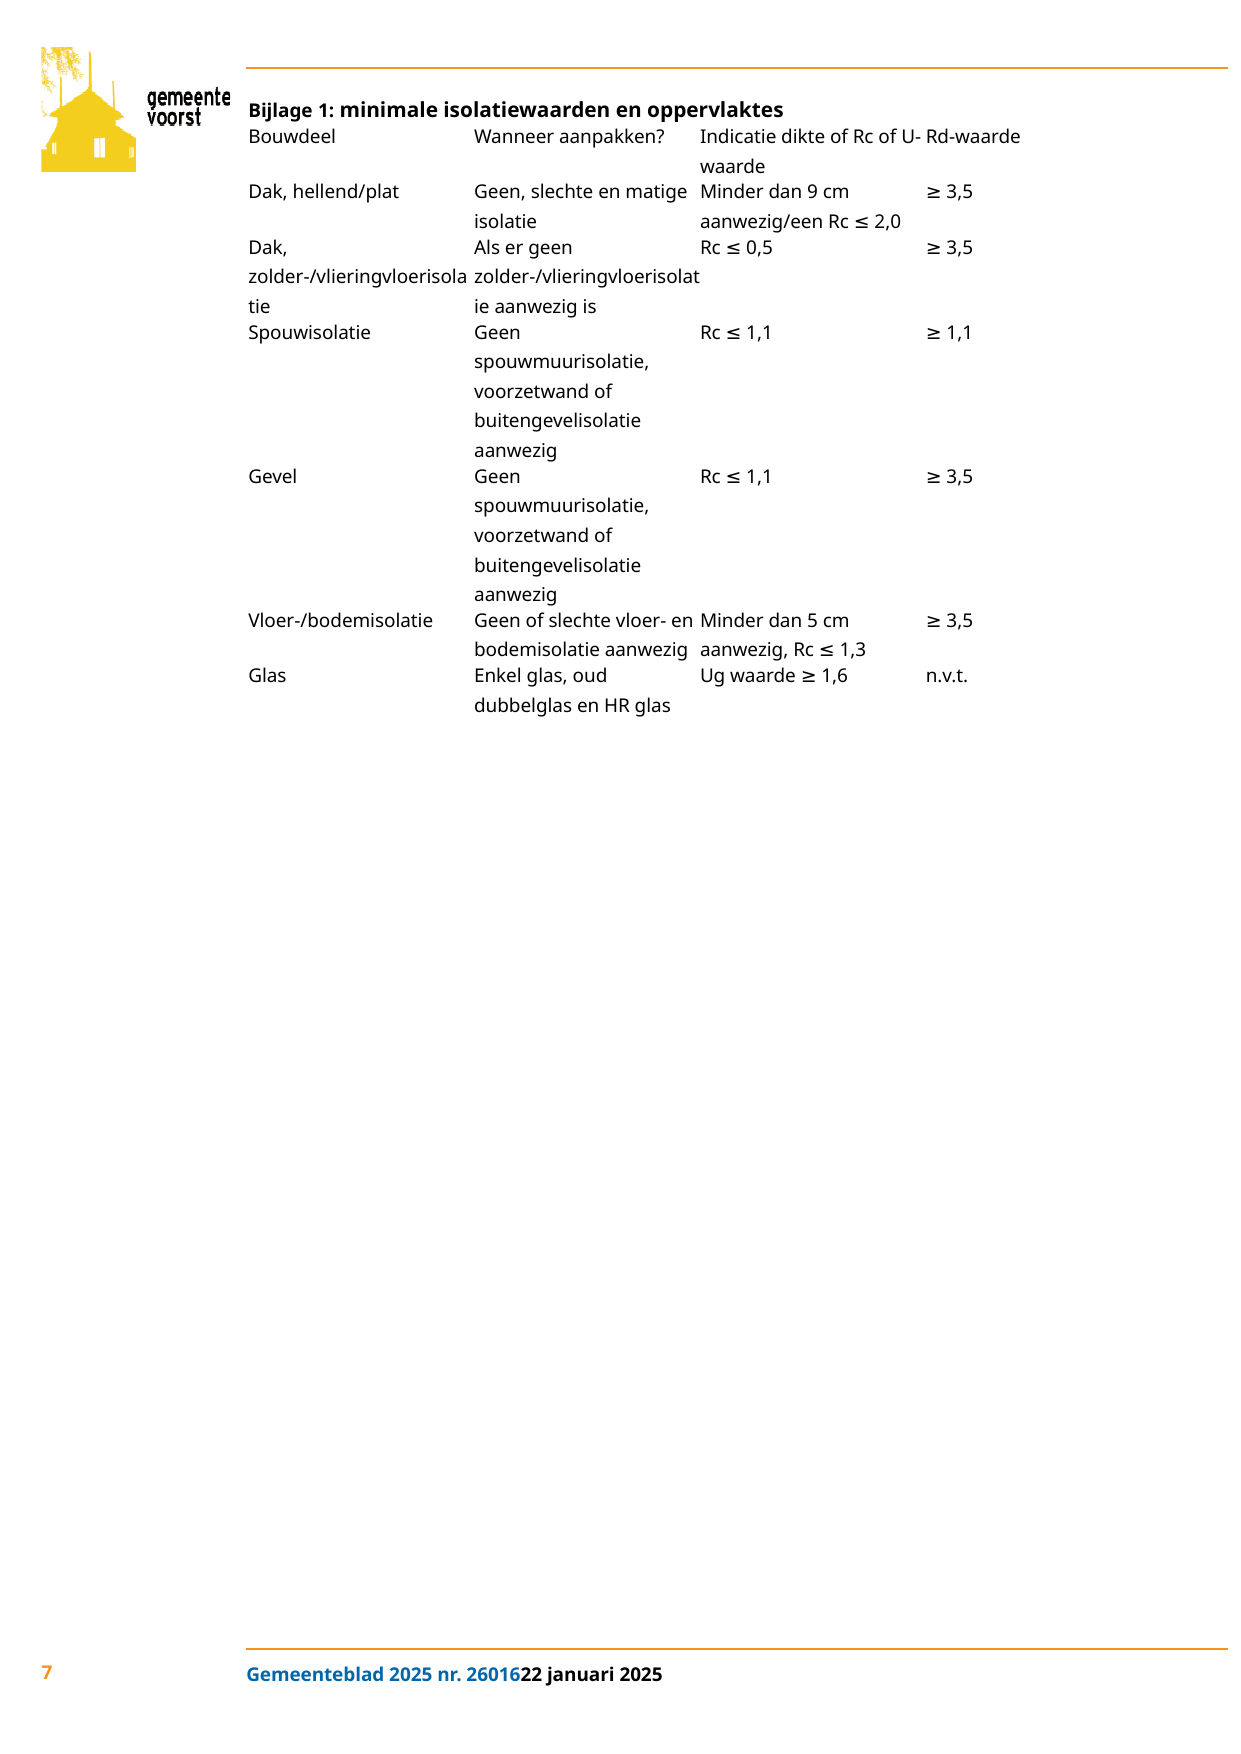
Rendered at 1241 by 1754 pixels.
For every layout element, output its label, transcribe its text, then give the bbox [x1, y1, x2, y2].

text Bijlage 1: minimale isolatiewaarden en oppervlaktes [248, 95, 1152, 123]
table_cell ≥ 3,5 [926, 179, 1152, 234]
table_header Indicatie dikte of Rc of U-waarde [700, 124, 926, 179]
table_cell Gevel [248, 463, 474, 607]
table_cell Als er geen zolder-/vlieringvloerisolatie aanwezig is [474, 234, 700, 319]
table_header Rd-waarde [926, 124, 1152, 179]
table_cell Minder dan 9 cm aanwezig/een Rc ≤ 2,0 [700, 179, 926, 234]
table_cell ≥ 3,5 [926, 607, 1152, 662]
table_cell Dak, zolder-/vlieringvloerisolatie [248, 234, 474, 319]
table_cell Geen spouwmuurisolatie, voorzetwand of buitengevelisolatie aanwezig [474, 319, 700, 463]
table_header Wanneer aanpakken? [474, 124, 700, 179]
table_cell ≥ 3,5 [926, 463, 1152, 607]
table_cell Ug waarde ≥ 1,6 [700, 663, 926, 718]
table_cell Spouwisolatie [248, 319, 474, 463]
table_cell Geen, slechte en matige isolatie [474, 179, 700, 234]
table_cell Rc ≤ 0,5 [700, 234, 926, 319]
table_header Bouwdeel [248, 124, 474, 179]
table_cell Minder dan 5 cm aanwezig, Rc ≤ 1,3 [700, 607, 926, 662]
table_cell Dak, hellend/plat [248, 179, 474, 234]
table_cell Geen of slechte vloer- en bodemisolatie aanwezig [474, 607, 700, 662]
table_cell Rc ≤ 1,1 [700, 319, 926, 463]
table_cell ≥ 3,5 [926, 234, 1152, 319]
table_cell ≥ 1,1 [926, 319, 1152, 463]
table_cell Glas [248, 663, 474, 718]
table_cell Enkel glas, oud dubbelglas en HR glas [474, 663, 700, 718]
table_cell n.v.t. [926, 663, 1152, 718]
picture [41, 47, 231, 172]
table_cell Rc ≤ 1,1 [700, 463, 926, 607]
table_cell Geen spouwmuurisolatie, voorzetwand of buitengevelisolatie aanwezig [474, 463, 700, 607]
table_cell Vloer-/bodemisolatie [248, 607, 474, 662]
